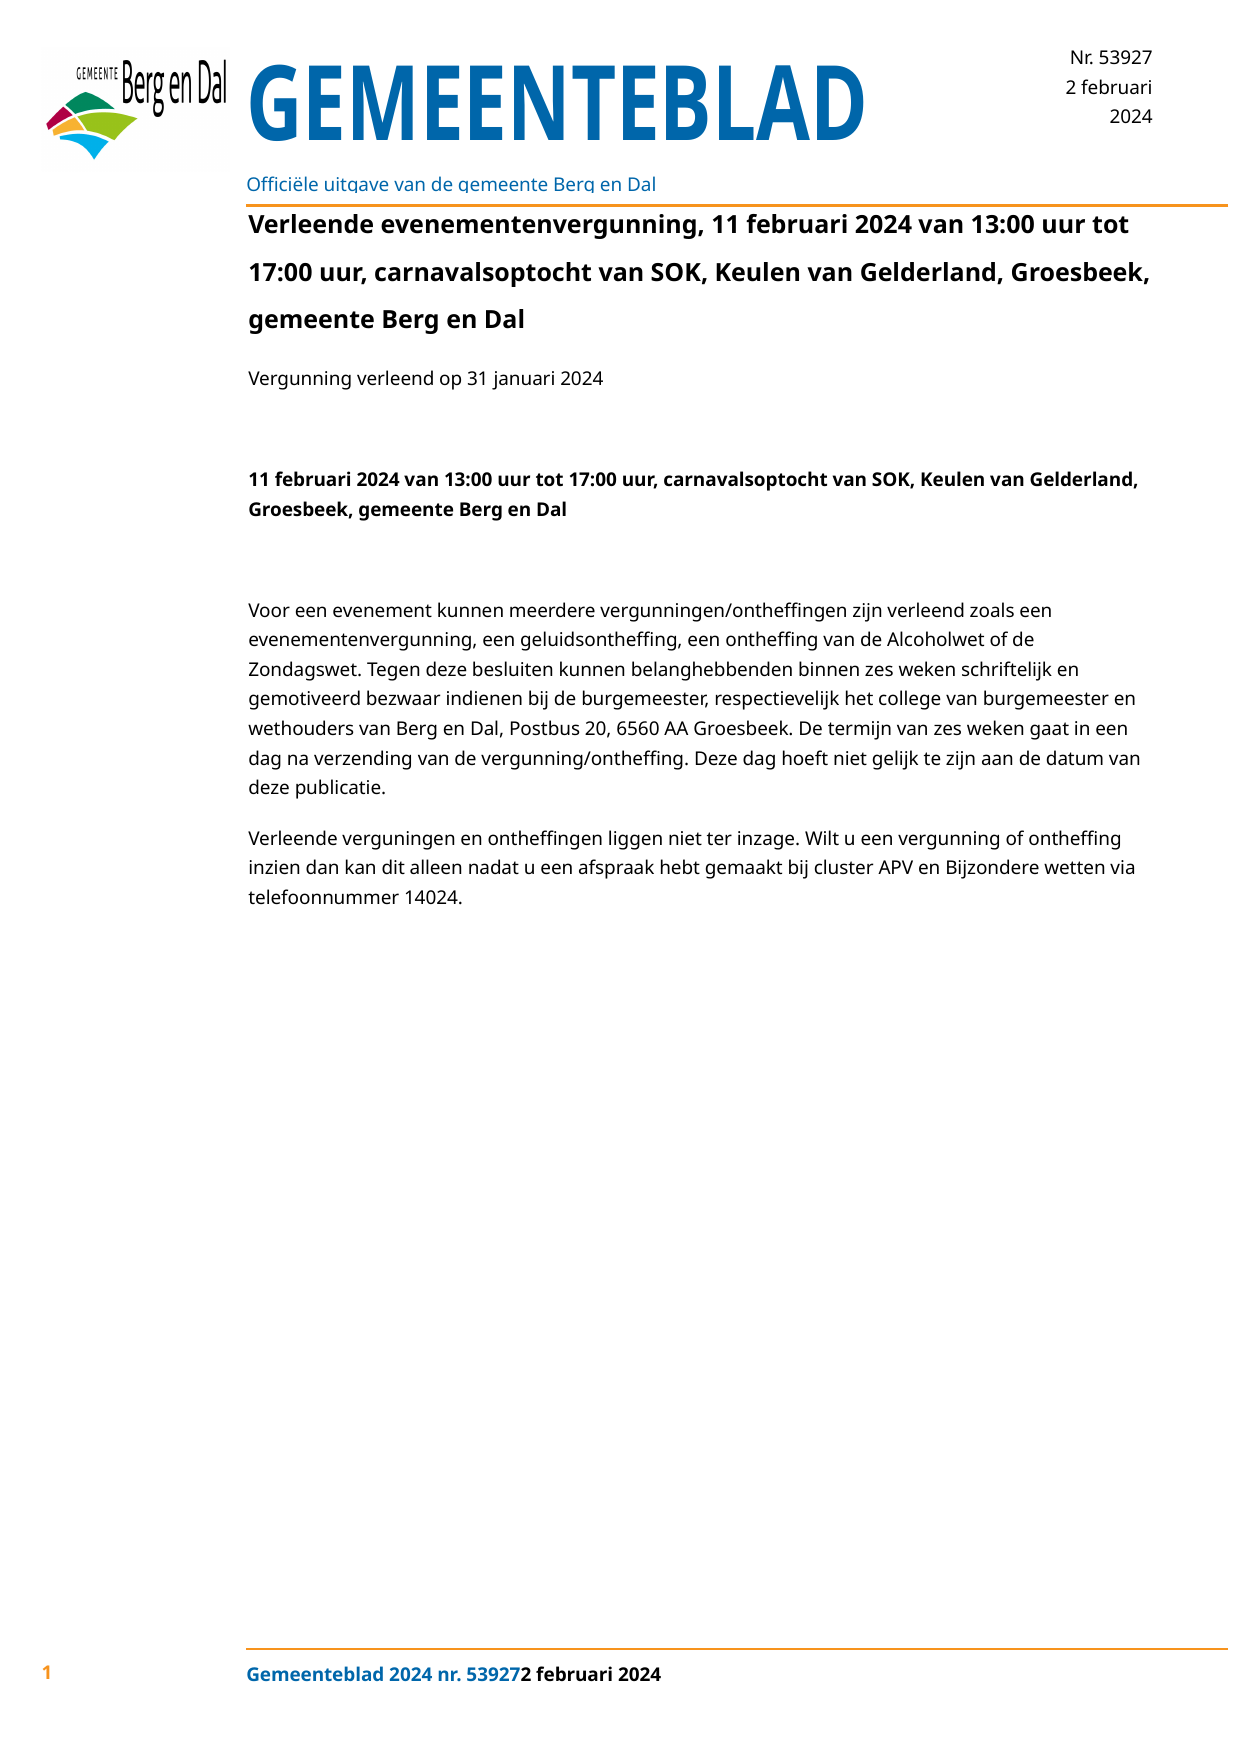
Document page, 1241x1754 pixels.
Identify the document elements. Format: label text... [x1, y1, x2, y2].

picture [41, 47, 231, 172]
text Verleende verguningen en ontheffingen liggen niet ter inzage. Wilt u een vergunning of ontheffing inzien dan kan dit alleen nadat u een afspraak hebt gemaakt bij cluster APV en Bijzondere wetten via telefoonnummer 14024. [248, 825, 1152, 909]
text 11 februari 2024 van 13:00 uur tot 17:00 uur, carnavalsoptocht van SOK, Keulen van Gelderland, Groesbeek, gemeente Berg en Dal [248, 466, 1152, 522]
text Vergunning verleend op 31 januari 2024 [248, 366, 1152, 391]
text Voor een evenement kunnen meerdere vergunningen/ontheffingen zijn verleend zoals een evenementenvergunning, een geluidsontheffing, een ontheffing van de Alcoholwet of de Zondagswet. Tegen deze besluiten kunnen belanghebbenden binnen zes weken schriftelijk en gemotiveerd bezwaar indienen bij de burgemeester, respectievelijk het college van burgemeester en wethouders van Berg en Dal, Postbus 20, 6560 AA Groesbeek. De termijn van zes weken gaat in een dag na verzending van de vergunning/ontheffing. Deze dag hoeft niet gelijk te zijn aan de datum van deze publicatie. [248, 597, 1152, 800]
text Verleende evenementenvergunning, 11 februari 2024 van 13:00 uur tot 17:00 uur, carnavalsoptocht van SOK, Keulen van Gelderland, Groesbeek, gemeente Berg en Dal [248, 207, 1152, 336]
